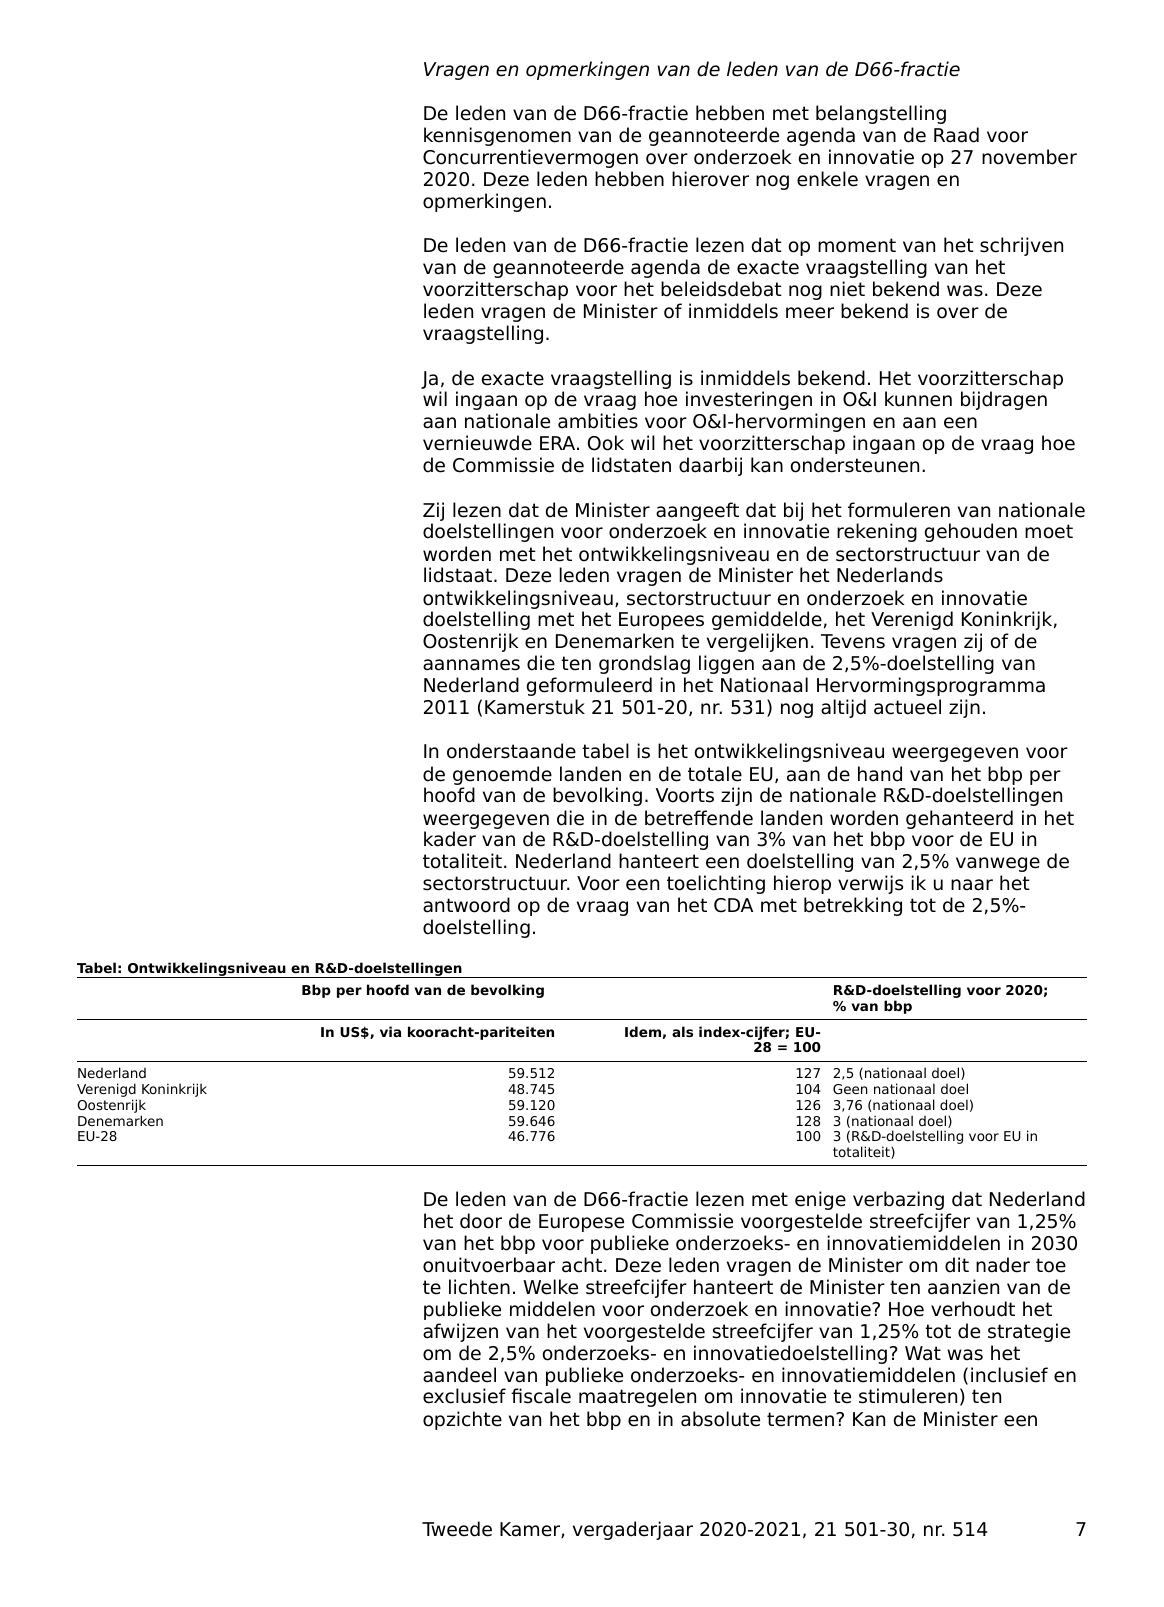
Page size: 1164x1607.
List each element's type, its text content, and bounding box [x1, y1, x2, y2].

text Zij lezen dat de Minister aangeeft dat bij het formuleren van nationale doelstellingen voor onderzoek en innovatie rekening gehouden moet worden met het ontwikkelingsniveau en de sectorstructuur van de lidstaat. Deze leden vragen de Minister het Nederlands ontwikkelingsniveau, sectorstructuur en onderzoek en innovatie doelstelling met het Europees gemiddelde, het Verenigd Koninkrijk, Oostenrijk en Denemarken te vergelijken. Tevens vragen zij of de aannames die ten grondslag liggen aan de 2,5%-doelstelling van Nederland geformuleerd in het Nationaal Hervormingsprogramma 2011 (Kamerstuk 21 501-20, nr. 531) nog altijd actueel zijn. [422, 499, 1087, 719]
text De leden van de D66-fractie lezen dat op moment van het schrijven van de geannoteerde agenda de exacte vraagstelling van het voorzitterschap voor het beleidsdebat nog niet bekend was. Deze leden vragen de Minister of inmiddels meer bekend is over de vraagstelling. [422, 235, 1087, 345]
subtitle Vragen en opmerkingen van de leden van de D66-fractie [422, 59, 1087, 81]
table_cell Bbp per hoofd van de bevolking [295, 978, 827, 1019]
table_cell Geen nationaal doel [827, 1082, 1087, 1098]
table_cell 3,76 (nationaal doel) [827, 1098, 1087, 1113]
table_cell R&D-doelstelling voor 2020; % van bbp [827, 978, 1087, 1019]
table_cell 3 (nationaal doel) [827, 1114, 1087, 1129]
table_cell Verenigd Koninkrijk [77, 1082, 295, 1098]
table_cell [77, 1020, 295, 1061]
table_cell [77, 978, 295, 1019]
table_header Tabel: Ontwikkelingsniveau en R&D-doelstellingen [77, 961, 1087, 977]
table_cell 128 [561, 1114, 827, 1129]
table_cell 126 [561, 1098, 827, 1113]
table_cell Oostenrijk [77, 1098, 295, 1113]
table_cell Denemarken [77, 1114, 295, 1129]
table_cell 2,5 (nationaal doel) [827, 1062, 1087, 1082]
table_cell 104 [561, 1082, 827, 1098]
table_cell 48.745 [295, 1082, 561, 1098]
text De leden van de D66-fractie lezen met enige verbazing dat Nederland het door de Europese Commissie voorgestelde streefcijfer van 1,25% van het bbp voor publieke onderzoeks- en innovatiemiddelen in 2030 onuitvoerbaar acht. Deze leden vragen de Minister om dit nader toe te lichten. Welke streefcijfer hanteert de Minister ten aanzien van de publieke middelen voor onderzoek en innovatie? Hoe verhoudt het afwijzen van het voorgestelde streefcijfer van 1,25% tot de strategie om de 2,5% onderzoeks- en innovatiedoelstelling? Wat was het aandeel van publieke onderzoeks- en innovatiemiddelen (inclusief en exclusief fiscale maatregelen om innovatie te stimuleren) ten opzichte van het bbp en in absolute termen? Kan de Minister een [422, 1189, 1087, 1430]
table_cell 127 [561, 1062, 827, 1082]
text In onderstaande tabel is het ontwikkelingsniveau weergegeven voor de genoemde landen en de totale EU, aan de hand van het bbp per hoofd van de bevolking. Voorts zijn de nationale R&D-doelstellingen weergegeven die in de betreffende landen worden gehanteerd in het kader van de R&D-doelstelling van 3% van het bbp voor de EU in totaliteit. Nederland hanteert een doelstelling van 2,5% vanwege de sectorstructuur. Voor een toelichting hierop verwijs ik u naar het antwoord op de vraag van het CDA met betrekking tot de 2,5%-doelstelling. [422, 741, 1087, 939]
text De leden van de D66-fractie hebben met belangstelling kennisgenomen van de geannoteerde agenda van de Raad voor Concurrentievermogen over onderzoek en innovatie op 27 november 2020. Deze leden hebben hierover nog enkele vragen en opmerkingen. [422, 103, 1087, 213]
table_cell 59.512 [295, 1062, 561, 1082]
table_cell Nederland [77, 1062, 295, 1082]
text Ja, de exacte vraagstelling is inmiddels bekend. Het voorzitterschap wil ingaan op de vraag hoe investeringen in O&I kunnen bijdragen aan nationale ambities voor O&I-hervormingen en aan een vernieuwde ERA. Ook wil het voorzitterschap ingaan op de vraag hoe de Commissie de lidstaten daarbij kan ondersteunen. [422, 367, 1087, 477]
table_cell 100 [561, 1129, 827, 1165]
table_cell 3 (R&D-doelstelling voor EU in totaliteit) [827, 1129, 1087, 1165]
table_cell 59.120 [295, 1098, 561, 1113]
table_cell [827, 1020, 1087, 1061]
table_cell EU-28 [77, 1129, 295, 1165]
table_cell Idem, als index-cijfer; EU-28 = 100 [561, 1020, 827, 1061]
table_cell 59.646 [295, 1114, 561, 1129]
table_cell In US$, via kooracht-pariteiten [295, 1020, 561, 1061]
table_cell 46.776 [295, 1129, 561, 1165]
